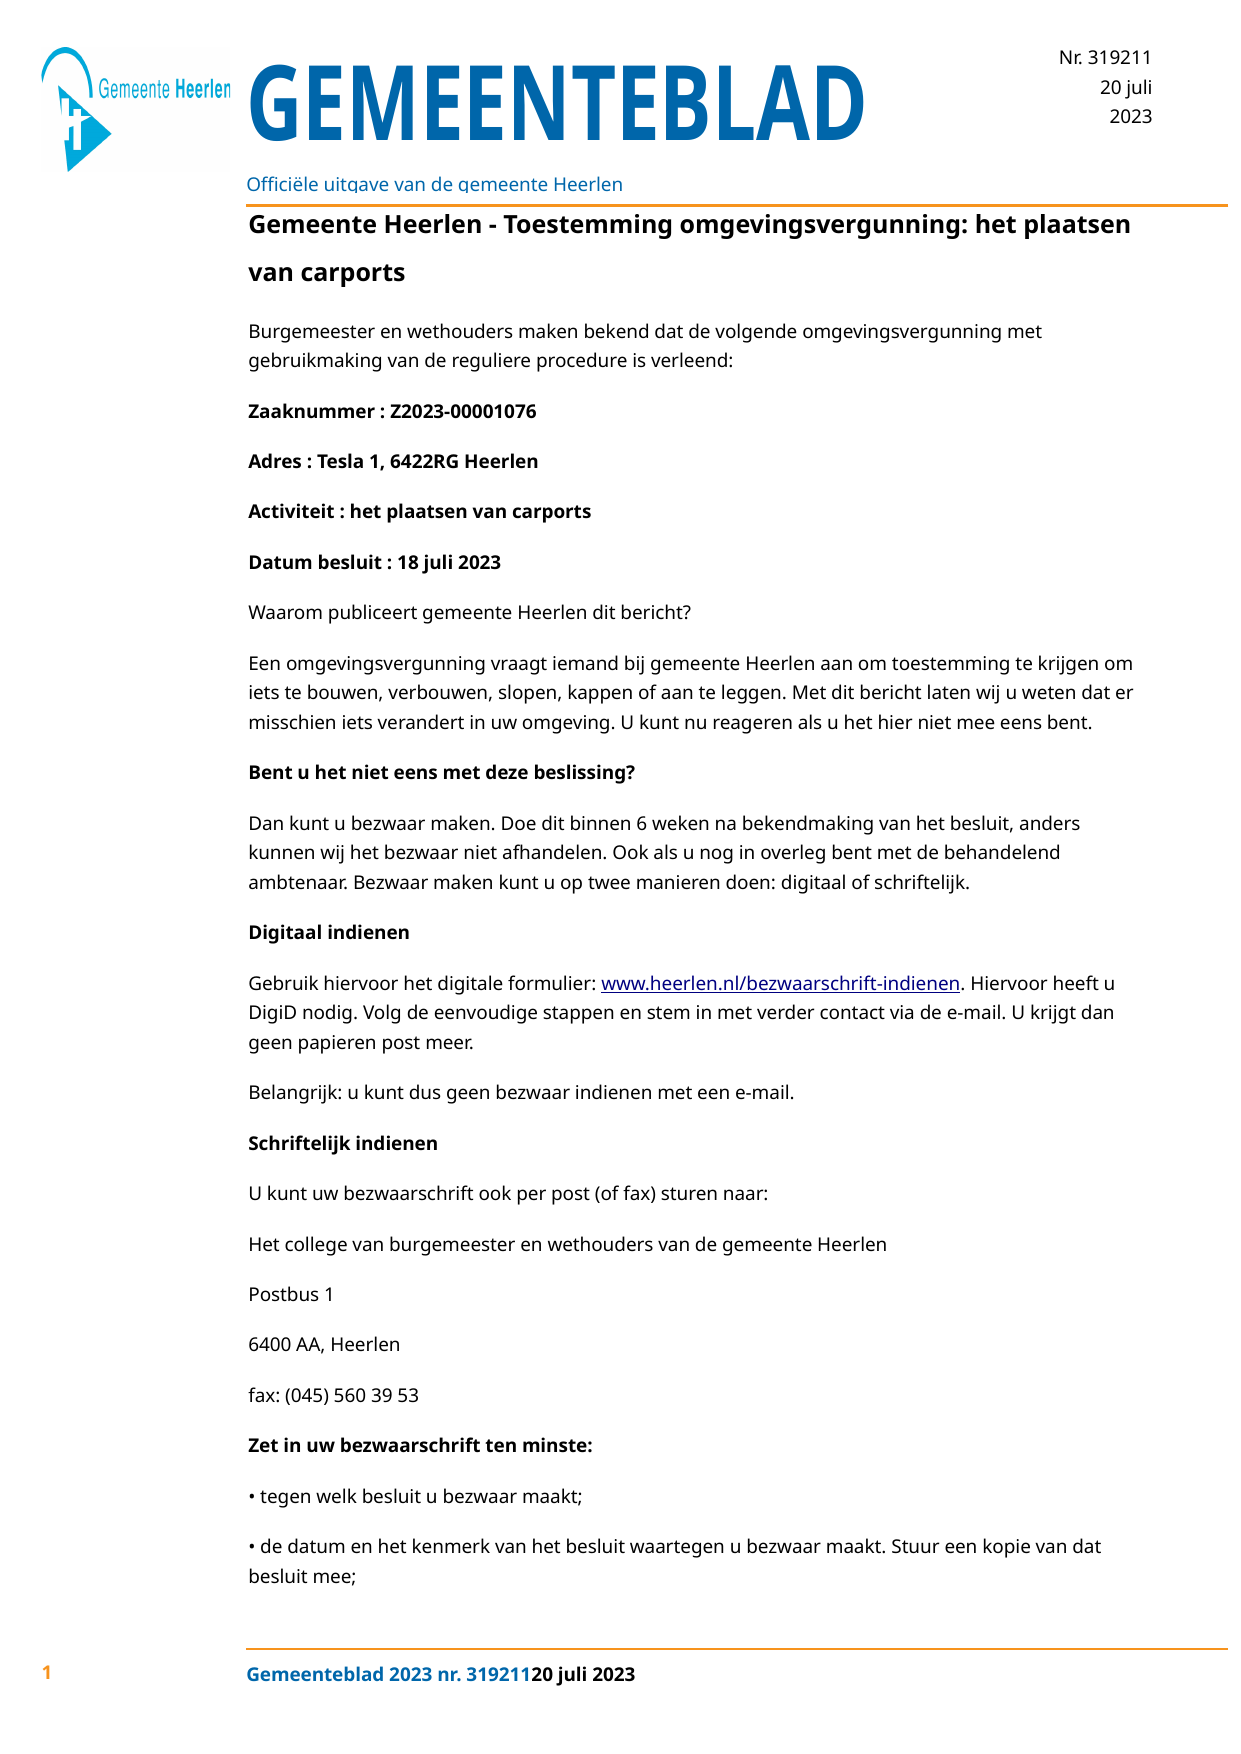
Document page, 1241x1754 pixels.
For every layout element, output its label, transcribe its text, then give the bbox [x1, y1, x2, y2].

text Adres : Tesla 1, 6422RG Heerlen [248, 448, 1152, 474]
text Bent u het niet eens met deze beslissing? [248, 759, 1152, 785]
text Zet in uw bezwaarschrift ten minste: [248, 1432, 1152, 1458]
text U kunt uw bezwaarschrift ook per post (of fax) sturen naar: [248, 1180, 1152, 1206]
text Burgemeester en wethouders maken bekend dat de volgende omgevingsvergunning met gebruikmaking van de reguliere procedure is verleend: [248, 318, 1152, 373]
picture [41, 47, 59, 70]
text Een omgevingsvergunning vraagt iemand bij gemeente Heerlen aan om toestemming te krijgen om iets te bouwen, verbouwen, slopen, kappen of aan te leggen. Met dit bericht laten wij u weten dat er misschien iets verandert in uw omgeving. U kunt nu reageren als u het hier niet mee eens bent. [248, 650, 1152, 735]
text Gemeente Heerlen - Toestemming omgevingsvergunning: het plaatsen van carports [248, 207, 1152, 288]
text Het college van burgemeester en wethouders van de gemeente Heerlen [248, 1231, 1152, 1257]
text Dan kunt u bezwaar maken. Doe dit binnen 6 weken na bekendmaking van het besluit, anders kunnen wij het bezwaar niet afhandelen. Ook als u nog in overleg bent met de behandelend ambtenaar. Bezwaar maken kunt u op twee manieren doen: digitaal of schriftelijk. [248, 810, 1152, 895]
picture [41, 47, 231, 172]
text Postbus 1 [248, 1281, 1152, 1307]
text Belangrijk: u kunt dus geen bezwaar indienen met een e-mail. [248, 1079, 1152, 1105]
text fax: (045) 560 39 53 [248, 1382, 1152, 1408]
text Activiteit : het plaatsen van carports [248, 499, 1152, 524]
text Waarom publiceert gemeente Heerlen dit bericht? [248, 599, 1152, 625]
text • tegen welk besluit u bezwaar maakt; [248, 1483, 1152, 1509]
text Digitaal indienen [248, 919, 1152, 945]
text Zaaknummer : Z2023-00001076 [248, 398, 1152, 424]
text Schriftelijk indienen [248, 1130, 1152, 1156]
text Gebruik hiervoor het digitale formulier: www.heerlen.nl/bezwaarschrift-indienen. Hiervoor heeft u DigiD nodig. Volg de eenvoudige stappen en stem in met verder contact via de e-mail. U krijgt dan geen papieren post meer. [248, 970, 1152, 1055]
text 6400 AA, Heerlen [248, 1332, 1152, 1357]
text Datum besluit : 18 juli 2023 [248, 549, 1152, 575]
text • de datum en het kenmerk van het besluit waartegen u bezwaar maakt. Stuur een kopie van dat besluit mee; [248, 1533, 1152, 1589]
